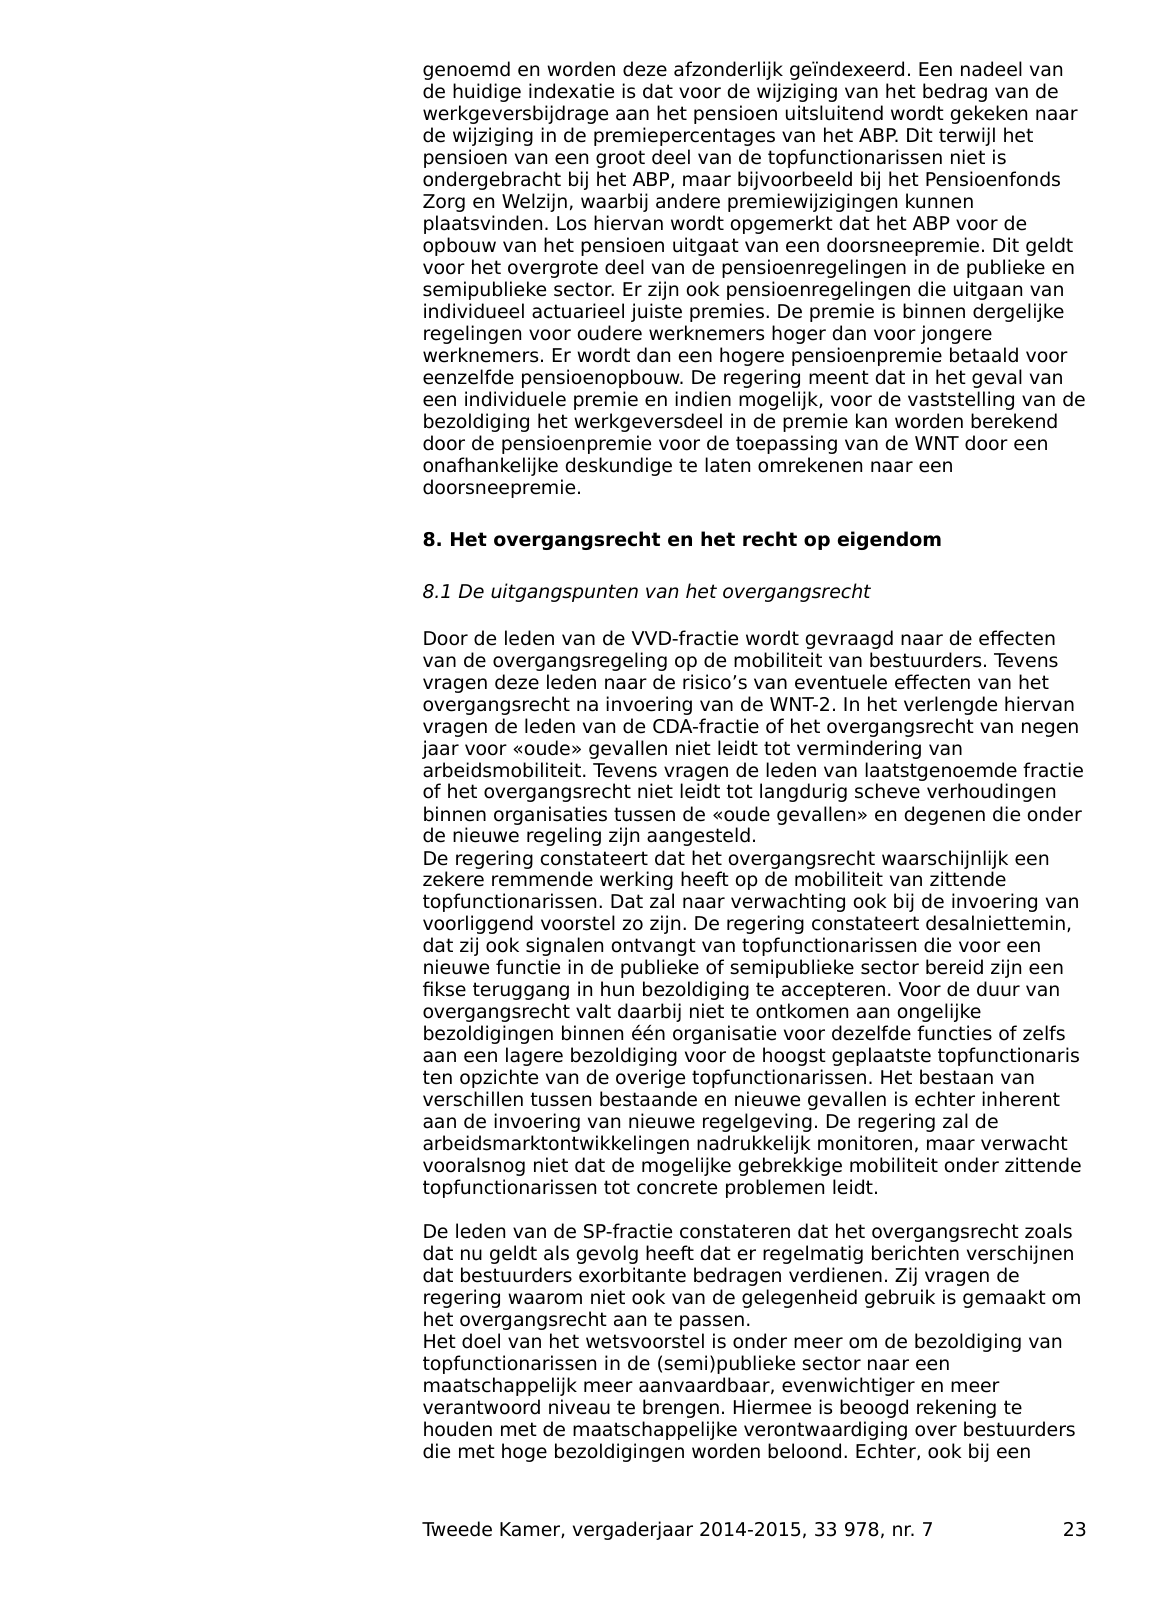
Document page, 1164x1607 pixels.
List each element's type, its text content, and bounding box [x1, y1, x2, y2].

subtitle 8.1 De uitgangspunten van het overgangsrecht [422, 581, 1087, 603]
text genoemd en worden deze afzonderlijk geïndexeerd. Een nadeel van de huidige indexatie is dat voor de wijziging van het bedrag van de werkgeversbijdrage aan het pensioen uitsluitend wordt gekeken naar de wijziging in de premiepercentages van het ABP. Dit terwijl het pensioen van een groot deel van de topfunctionarissen niet is ondergebracht bij het ABP, maar bijvoorbeeld bij het Pensioenfonds Zorg en Welzijn, waarbij andere premiewijzigingen kunnen plaatsvinden. Los hiervan wordt opgemerkt dat het ABP voor de opbouw van het pensioen uitgaat van een doorsneepremie. Dit geldt voor het overgrote deel van de pensioenregelingen in de publieke en semipublieke sector. Er zijn ook pensioenregelingen die uitgaan van individueel actuarieel juiste premies. De premie is binnen dergelijke regelingen voor oudere werknemers hoger dan voor jongere werknemers. Er wordt dan een hogere pensioenpremie betaald voor eenzelfde pensioenopbouw. De regering meent dat in het geval van een individuele premie en indien mogelijk, voor de vaststelling van de bezoldiging het werkgeversdeel in de premie kan worden berekend door de pensioenpremie voor de toepassing van de WNT door een onafhankelijke deskundige te laten omrekenen naar een doorsneepremie. [422, 59, 1087, 499]
text Het doel van het wetsvoorstel is onder meer om de bezoldiging van topfunctionarissen in de (semi)publieke sector naar een maatschappelijk meer aanvaardbaar, evenwichtiger en meer verantwoord niveau te brengen. Hiermee is beoogd rekening te houden met de maatschappelijke verontwaardiging over bestuurders die met hoge bezoldigingen worden beloond. Echter, ook bij een [422, 1331, 1087, 1463]
text De leden van de SP-fractie constateren dat het overgangsrecht zoals dat nu geldt als gevolg heeft dat er regelmatig berichten verschijnen dat bestuurders exorbitante bedragen verdienen. Zij vragen de regering waarom niet ook van de gelegenheid gebruik is gemaakt om het overgangsrecht aan te passen. [422, 1221, 1087, 1331]
text Door de leden van de VVD-fractie wordt gevraagd naar de effecten van de overgangsregeling op de mobiliteit van bestuurders. Tevens vragen deze leden naar de risico’s van eventuele effecten van het overgangsrecht na invoering van de WNT-2. In het verlengde hiervan vragen de leden van de CDA-fractie of het overgangsrecht van negen jaar voor «oude» gevallen niet leidt tot vermindering van arbeidsmobiliteit. Tevens vragen de leden van laatstgenoemde fractie of het overgangsrecht niet leidt tot langdurig scheve verhoudingen binnen organisaties tussen de «oude gevallen» en degenen die onder de nieuwe regeling zijn aangesteld. [422, 628, 1087, 847]
text De regering constateert dat het overgangsrecht waarschijnlijk een zekere remmende werking heeft op de mobiliteit van zittende topfunctionarissen. Dat zal naar verwachting ook bij de invoering van voorliggend voorstel zo zijn. De regering constateert desalniettemin, dat zij ook signalen ontvangt van topfunctionarissen die voor een nieuwe functie in de publieke of semipublieke sector bereid zijn een fikse teruggang in hun bezoldiging te accepteren. Voor de duur van overgangsrecht valt daarbij niet te ontkomen aan ongelijke bezoldigingen binnen één organisatie voor dezelfde functies of zelfs aan een lagere bezoldiging voor de hoogst geplaatste topfunctionaris ten opzichte van de overige topfunctionarissen. Het bestaan van verschillen tussen bestaande en nieuwe gevallen is echter inherent aan de invoering van nieuwe regelgeving. De regering zal de arbeidsmarktontwikkelingen nadrukkelijk monitoren, maar verwacht vooralsnog niet dat de mogelijke gebrekkige mobiliteit onder zittende topfunctionarissen tot concrete problemen leidt. [422, 847, 1087, 1199]
subtitle 8. Het overgangsrecht en het recht op eigendom [422, 529, 1087, 551]
